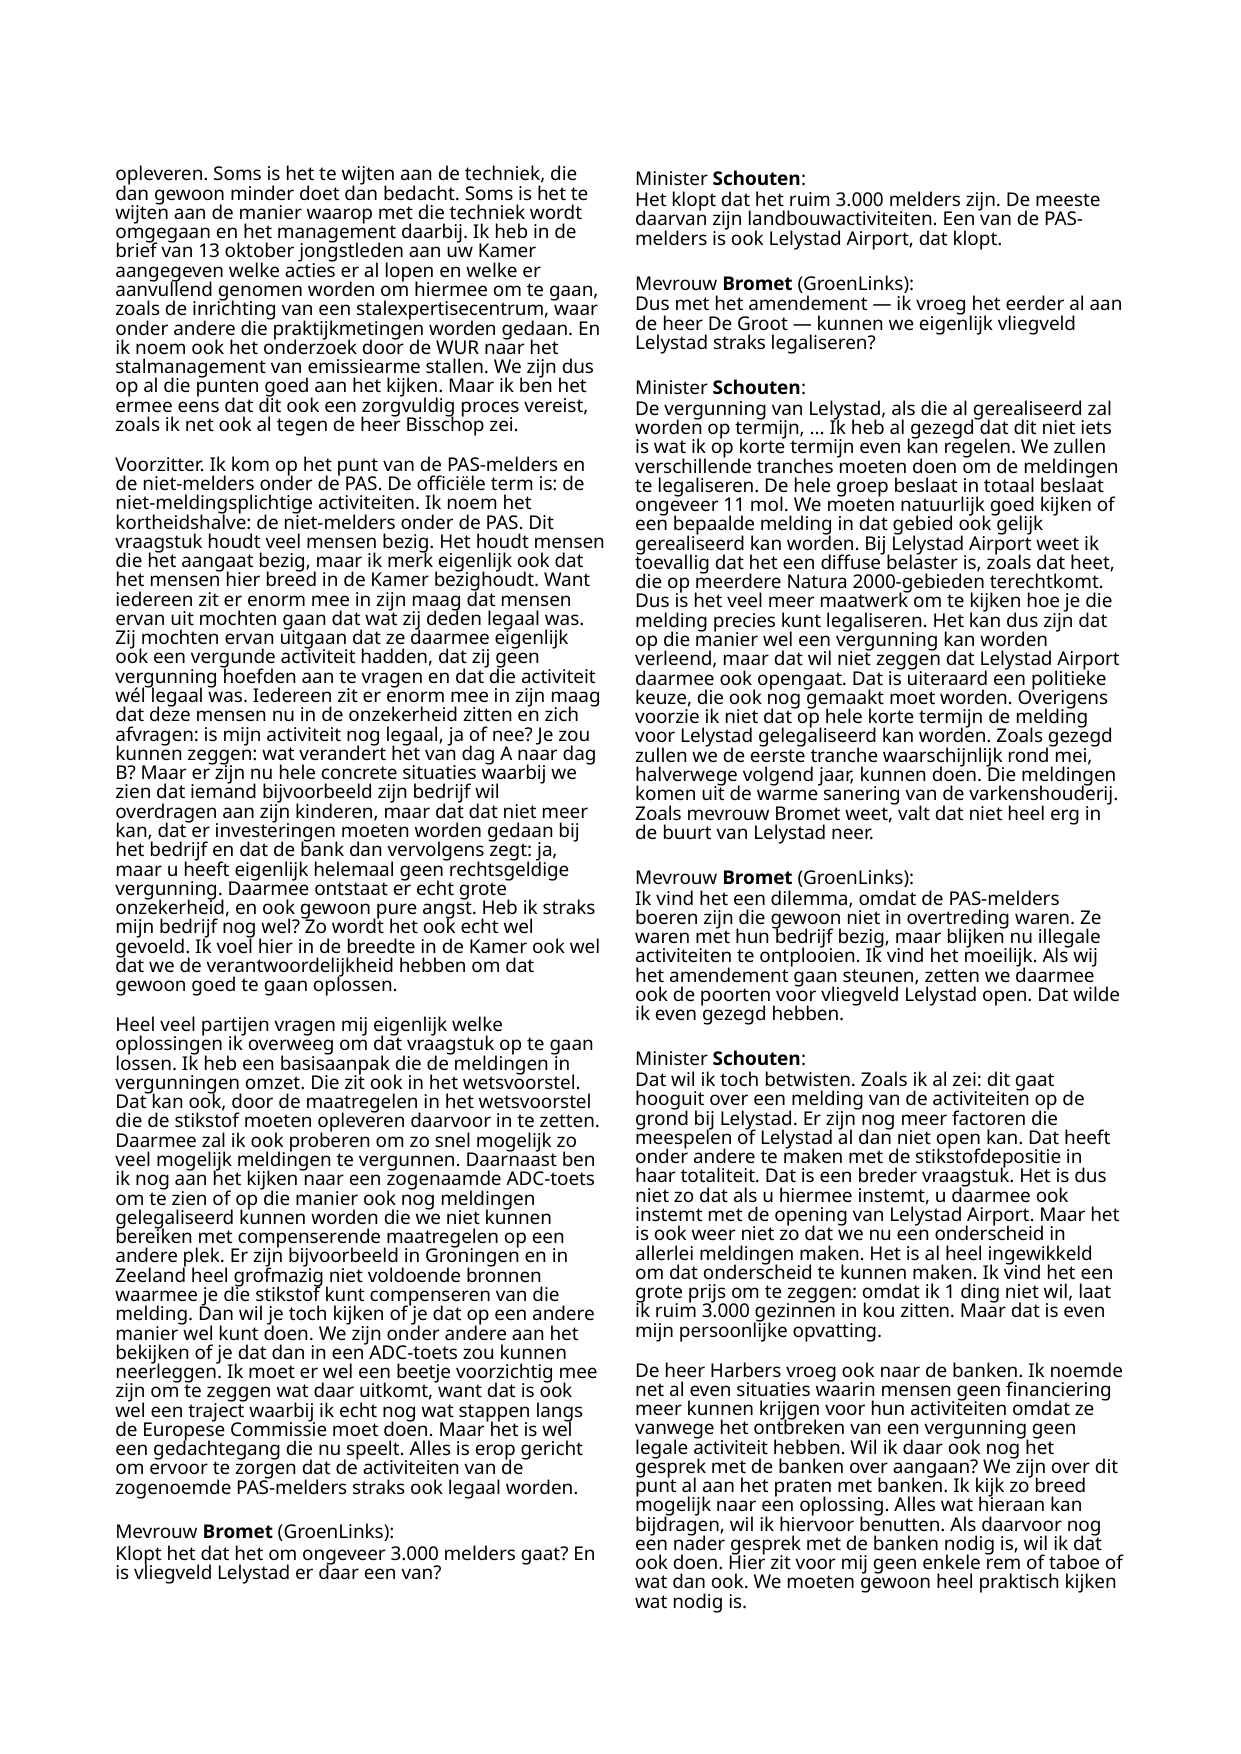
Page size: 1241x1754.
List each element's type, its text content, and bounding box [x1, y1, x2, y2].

text Minister Schouten: [635, 374, 1125, 400]
text De vergunning van Lelystad, als die al gerealiseerd zal worden op termijn, ... Ik heb al gezegd dat dit niet iets is wat ik op korte termijn even kan regelen. We zullen verschillende tranches moeten doen om de meldingen te legaliseren. De hele groep beslaat in totaal beslaat ongeveer 11 mol. We moeten natuurlijk goed kijken of een bepaalde melding in dat gebied ook gelijk gerealiseerd kan worden. Bij Lelystad Airport weet ik toevallig dat het een diffuse belaster is, zoals dat heet, die op meerdere Natura 2000-gebieden terechtkomt. Dus is het veel meer maatwerk om te kijken hoe je die melding precies kunt legaliseren. Het kan dus zijn dat op die manier wel een vergunning kan worden verleend, maar dat wil niet zeggen dat Lelystad Airport daarmee ook opengaat. Dat is uiteraard een politieke keuze, die ook nog gemaakt moet worden. Overigens voorzie ik niet dat op hele korte termijn de melding voor Lelystad gelegaliseerd kan worden. Zoals gezegd zullen we de eerste tranche waarschijnlijk rond mei, halverwege volgend jaar, kunnen doen. Die meldingen komen uit de warme sanering van de varkenshouderij. Zoals mevrouw Bromet weet, valt dat niet heel erg in de buurt van Lelystad neer. [635, 400, 1125, 843]
text Dus met het amendement — ik vroeg het eerder al aan de heer De Groot — kunnen we eigenlijk vliegveld Lelystad straks legaliseren? [635, 295, 1125, 353]
text Mevrouw Bromet (GroenLinks): [635, 864, 1125, 889]
text Minister Schouten: [635, 165, 1125, 191]
text Klopt het dat het om ongeveer 3.000 melders gaat? En is vliegveld Lelystad er daar een van? [115, 1544, 605, 1583]
text Ik vind het een dilemma, omdat de PAS-melders boeren zijn die gewoon niet in overtreding waren. Ze waren met hun bedrijf bezig, maar blijken nu illegale activiteiten te ontplooien. Ik vind het moeilijk. Als wij het amendement gaan steunen, zetten we daarmee ook de poorten voor vliegveld Lelystad open. Dat wilde ik even gezegd hebben. [635, 889, 1125, 1024]
text opleveren. Soms is het te wijten aan de techniek, die dan gewoon minder doet dan bedacht. Soms is het te wijten aan de manier waarop met die techniek wordt omgegaan en het management daarbij. Ik heb in de brief van 13 oktober jongstleden aan uw Kamer aangegeven welke acties er al lopen en welke er aanvullend genomen worden om hiermee om te gaan, zoals de inrichting van een stalexpertisecentrum, waar onder andere die praktijkmetingen worden gedaan. En ik noem ook het onderzoek door de WUR naar het stalmanagement van emissiearme stallen. We zijn dus op al die punten goed aan het kijken. Maar ik ben het ermee eens dat dit ook een zorgvuldig proces vereist, zoals ik net ook al tegen de heer Bisschop zei. [115, 165, 605, 435]
text Dat wil ik toch betwisten. Zoals ik al zei: dit gaat hooguit over een melding van de activiteiten op de grond bij Lelystad. Er zijn nog meer factoren die meespelen of Lelystad al dan niet open kan. Dat heeft onder andere te maken met de stikstofdepositie in haar totaliteit. Dat is een breder vraagstuk. Het is dus niet zo dat als u hiermee instemt, u daarmee ook instemt met de opening van Lelystad Airport. Maar het is ook weer niet zo dat we nu een onderscheid in allerlei meldingen maken. Het is al heel ingewikkeld om dat onderscheid te kunnen maken. Ik vind het een grote prijs om te zeggen: omdat ik 1 ding niet wil, laat ik ruim 3.000 gezinnen in kou zitten. Maar dat is even mijn persoonlijke opvatting. [635, 1071, 1125, 1341]
text Heel veel partijen vragen mij eigenlijk welke oplossingen ik overweeg om dat vraagstuk op te gaan lossen. Ik heb een basisaanpak die de meldingen in vergunningen omzet. Die zit ook in het wetsvoorstel. Dat kan ook, door de maatregelen in het wetsvoorstel die de stikstof moeten opleveren daarvoor in te zetten. Daarmee zal ik ook proberen om zo snel mogelijk zo veel mogelijk meldingen te vergunnen. Daarnaast ben ik nog aan het kijken naar een zogenaamde ADC-toets om te zien of op die manier ook nog meldingen gelegaliseerd kunnen worden die we niet kunnen bereiken met compenserende maatregelen op een andere plek. Er zijn bijvoorbeeld in Groningen en in Zeeland heel grofmazig niet voldoende bronnen waarmee je die stikstof kunt compenseren van die melding. Dan wil je toch kijken of je dat op een andere manier wel kunt doen. We zijn onder andere aan het bekijken of je dat dan in een ADC-toets zou kunnen neerleggen. Ik moet er wel een beetje voorzichtig mee zijn om te zeggen wat daar uitkomt, want dat is ook wel een traject waarbij ik echt nog wat stappen langs de Europese Commissie moet doen. Maar het is wel een gedachtegang die nu speelt. Alles is erop gericht om ervoor te zorgen dat de activiteiten van de zogenoemde PAS-melders straks ook legaal worden. [115, 1016, 605, 1498]
text Voorzitter. Ik kom op het punt van de PAS-melders en de niet-melders onder de PAS. De officiële term is: de niet-meldingsplichtige activiteiten. Ik noem het kortheidshalve: de niet-melders onder de PAS. Dit vraagstuk houdt veel mensen bezig. Het houdt mensen die het aangaat bezig, maar ik merk eigenlijk ook dat het mensen hier breed in de Kamer bezighoudt. Want iedereen zit er enorm mee in zijn maag dat mensen ervan uit mochten gaan dat wat zij deden legaal was. Zij mochten ervan uitgaan dat ze daarmee eigenlijk ook een vergunde activiteit hadden, dat zij geen vergunning hoefden aan te vragen en dat die activiteit wél legaal was. Iedereen zit er enorm mee in zijn maag dat deze mensen nu in de onzekerheid zitten en zich afvragen: is mijn activiteit nog legaal, ja of nee? Je zou kunnen zeggen: wat verandert het van dag A naar dag B? Maar er zijn nu hele concrete situaties waarbij we zien dat iemand bijvoorbeeld zijn bedrijf wil overdragen aan zijn kinderen, maar dat dat niet meer kan, dat er investeringen moeten worden gedaan bij het bedrijf en dat de bank dan vervolgens zegt: ja, maar u heeft eigenlijk helemaal geen rechtsgeldige vergunning. Daarmee ontstaat er echt grote onzekerheid, en ook gewoon pure angst. Heb ik straks mijn bedrijf nog wel? Zo wordt het ook echt wel gevoeld. Ik voel hier in de breedte in de Kamer ook wel dat we de verantwoordelijkheid hebben om dat gewoon goed te gaan oplossen. [115, 456, 605, 995]
text Minister Schouten: [635, 1045, 1125, 1071]
text De heer Harbers vroeg ook naar de banken. Ik noemde net al even situaties waarin mensen geen financiering meer kunnen krijgen voor hun activiteiten omdat ze vanwege het ontbreken van een vergunning geen legale activiteit hebben. Wil ik daar ook nog het gesprek met de banken over aangaan? We zijn over dit punt al aan het praten met banken. Ik kijk zo breed mogelijk naar een oplossing. Alles wat hieraan kan bijdragen, wil ik hiervoor benutten. Als daarvoor nog een nader gesprek met de banken nodig is, wil ik dat ook doen. Hier zit voor mij geen enkele rem of taboe of wat dan ook. We moeten gewoon heel praktisch kijken wat nodig is. [635, 1362, 1125, 1612]
text Mevrouw Bromet (GroenLinks): [635, 270, 1125, 295]
text Het klopt dat het ruim 3.000 melders zijn. De meeste daarvan zijn landbouwactiviteiten. Een van de PAS-melders is ook Lelystad Airport, dat klopt. [635, 191, 1125, 249]
text Mevrouw Bromet (GroenLinks): [115, 1519, 605, 1544]
